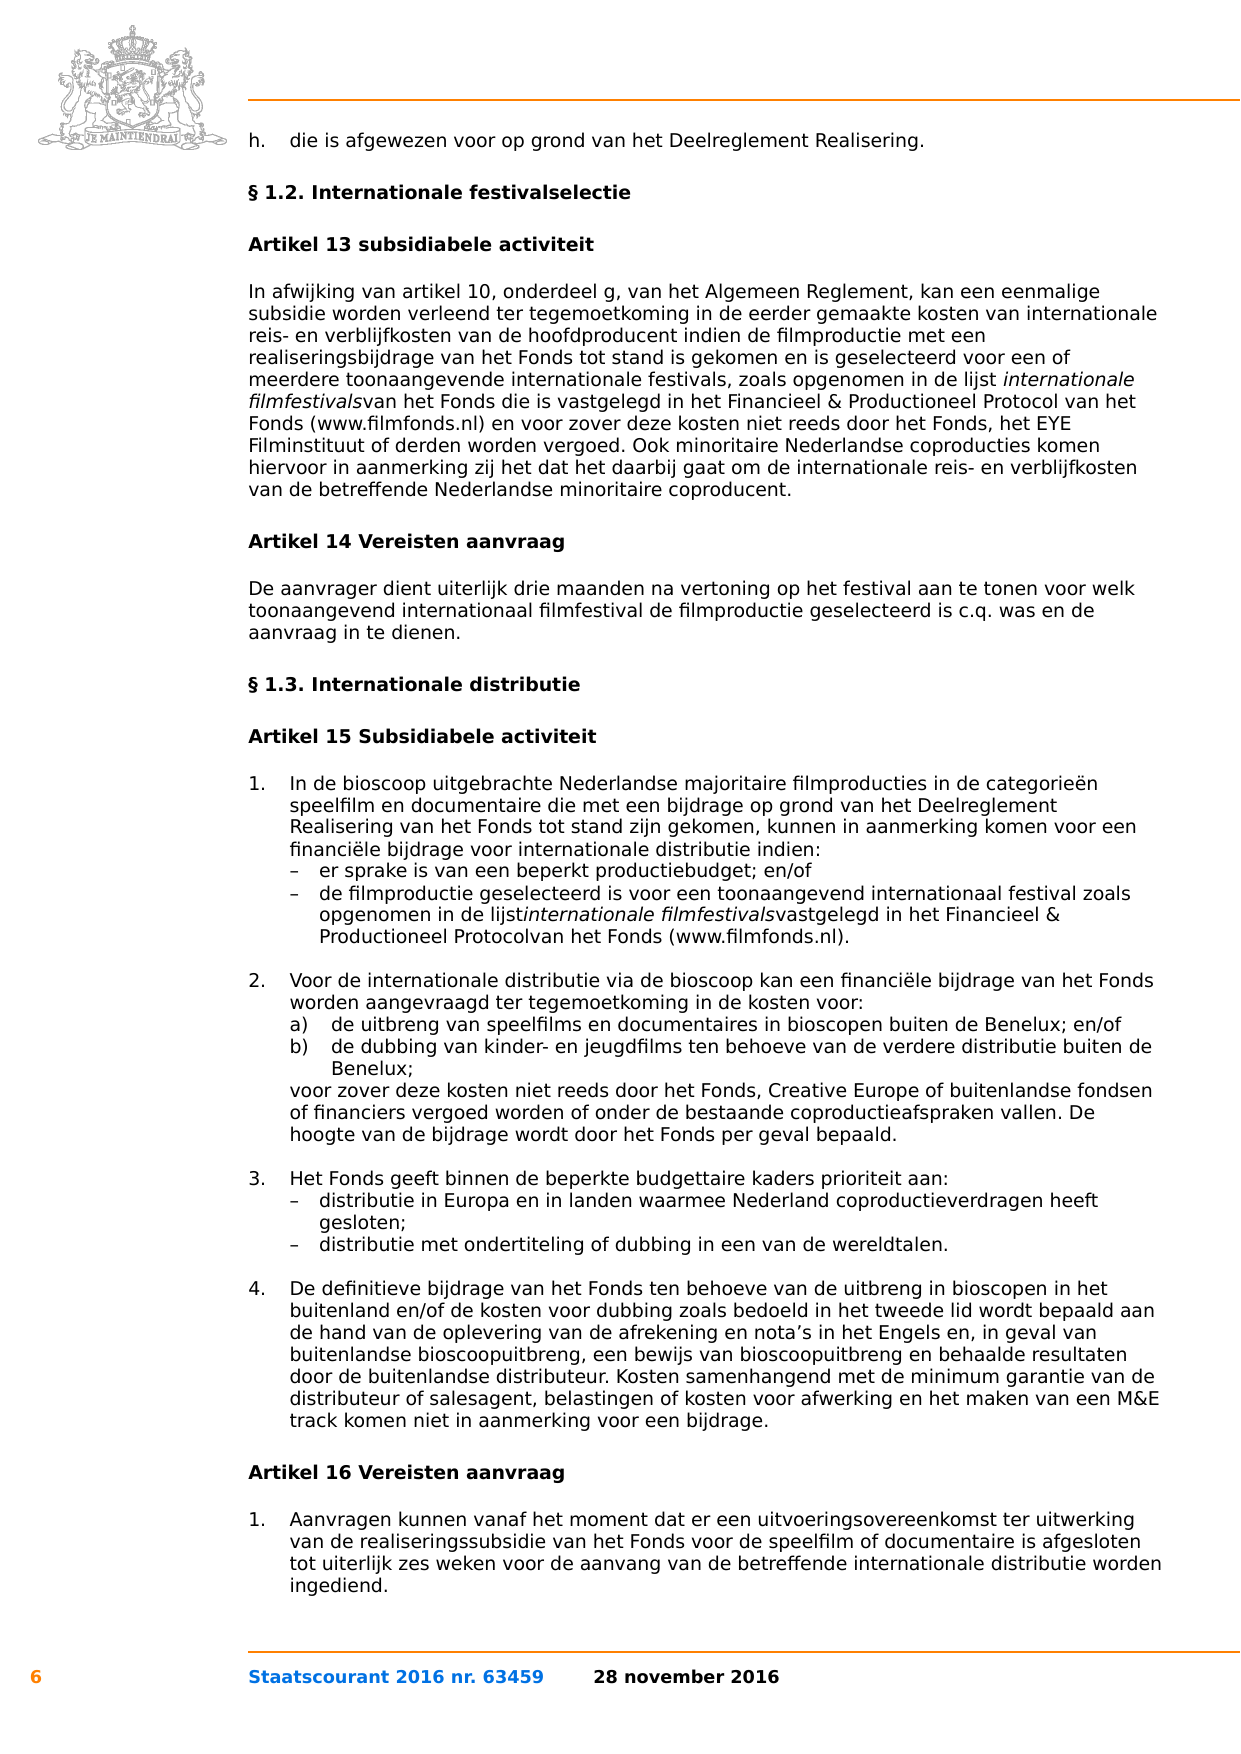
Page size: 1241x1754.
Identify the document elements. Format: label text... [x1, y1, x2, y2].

text b) de dubbing van kinder- en jeugdfilms ten behoeve van de verdere distributie buiten de Benelux; [289, 1036, 1163, 1080]
text 4. De definitieve bijdrage van het Fonds ten behoeve van de uitbreng in bioscopen in het buitenland en/of de kosten voor dubbing zoals bedoeld in het tweede lid wordt bepaald aan de hand van de oplevering van de afrekening en nota’s in het Engels en, in geval van buitenlandse bioscoopuitbreng, een bewijs van bioscoopuitbreng en behaalde resultaten door de buitenlandse distributeur. Kosten samenhangend met de minimum garantie van de distributeur of salesagent, belastingen of kosten voor afwerking en het maken van een M&E track komen niet in aanmerking voor een bijdrage. [248, 1278, 1163, 1432]
text 1. Aanvragen kunnen vanaf het moment dat er een uitvoeringsovereenkomst ter uitwerking van de realiseringssubsidie van het Fonds voor de speelfilm of documentaire is afgesloten tot uiterlijk zes weken voor de aanvang van de betreffende internationale distributie worden ingediend. [248, 1508, 1163, 1596]
text – er sprake is van een beperkt productiebudget; en/of [289, 860, 1163, 882]
picture [38, 25, 227, 150]
text – distributie in Europa en in landen waarmee Nederland coproductieverdragen heeft gesloten; [289, 1190, 1163, 1234]
text In afwijking van artikel 10, onderdeel g, van het Algemeen Reglement, kan een eenmalige subsidie worden verleend ter tegemoetkoming in de eerder gemaakte kosten van internationale reis- en verblijfkosten van de hoofdproducent indien de filmproductie met een realiseringsbijdrage van het Fonds tot stand is gekomen en is geselecteerd voor een of meerdere toonaangevende internationale festivals, zoals opgenomen in de lijst internationale filmfestivalsvan het Fonds die is vastgelegd in het Financieel & Productioneel Protocol van het Fonds (www.filmfonds.nl) en voor zover deze kosten niet reeds door het Fonds, het EYE Filminstituut of derden worden vergoed. Ook minoritaire Nederlandse coproducties komen hiervoor in aanmerking zij het dat het daarbij gaat om de internationale reis- en verblijfkosten van de betreffende Nederlandse minoritaire coproducent. [248, 281, 1163, 501]
subtitle Artikel 13 subsidiabele activiteit [248, 234, 1163, 256]
text – de filmproductie geselecteerd is voor een toonaangevend internationaal festival zoals opgenomen in de lijstinternationale filmfestivalsvastgelegd in het Financieel & Productioneel Protocolvan het Fonds (www.filmfonds.nl). [289, 882, 1163, 948]
subtitle § 1.3. Internationale distributie [248, 673, 1163, 696]
subtitle Artikel 14 Vereisten aanvraag [248, 531, 1163, 553]
text 1. In de bioscoop uitgebrachte Nederlandse majoritaire filmproducties in de categorieën speelfilm en documentaire die met een bijdrage op grond van het Deelreglement Realisering van het Fonds tot stand zijn gekomen, kunnen in aanmerking komen voor een financiële bijdrage voor internationale distributie indien: [248, 772, 1163, 860]
subtitle Artikel 16 Vereisten aanvraag [248, 1462, 1163, 1483]
text 2. Voor de internationale distributie via de bioscoop kan een financiële bijdrage van het Fonds worden aangevraagd ter tegemoetkoming in de kosten voor: [248, 970, 1163, 1014]
text voor zover deze kosten niet reeds door het Fonds, Creative Europe of buitenlandse fondsen of financiers vergoed worden of onder de bestaande coproductieafspraken vallen. De hoogte van de bijdrage wordt door het Fonds per geval bepaald. [289, 1080, 1163, 1146]
text h. die is afgewezen voor op grond van het Deelreglement Realisering. [248, 130, 1163, 152]
text a) de uitbreng van speelfilms en documentaires in bioscopen buiten de Benelux; en/of [289, 1014, 1163, 1036]
subtitle Artikel 15 Subsidiabele activiteit [248, 726, 1163, 747]
text – distributie met ondertiteling of dubbing in een van de wereldtalen. [289, 1234, 1163, 1256]
text De aanvrager dient uiterlijk drie maanden na vertoning op het festival aan te tonen voor welk toonaangevend internationaal filmfestival de filmproductie geselecteerd is c.q. was en de aanvraag in te dienen. [248, 578, 1163, 643]
subtitle § 1.2. Internationale festivalselectie [248, 182, 1163, 204]
text 3. Het Fonds geeft binnen de beperkte budgettaire kaders prioriteit aan: [248, 1168, 1163, 1190]
